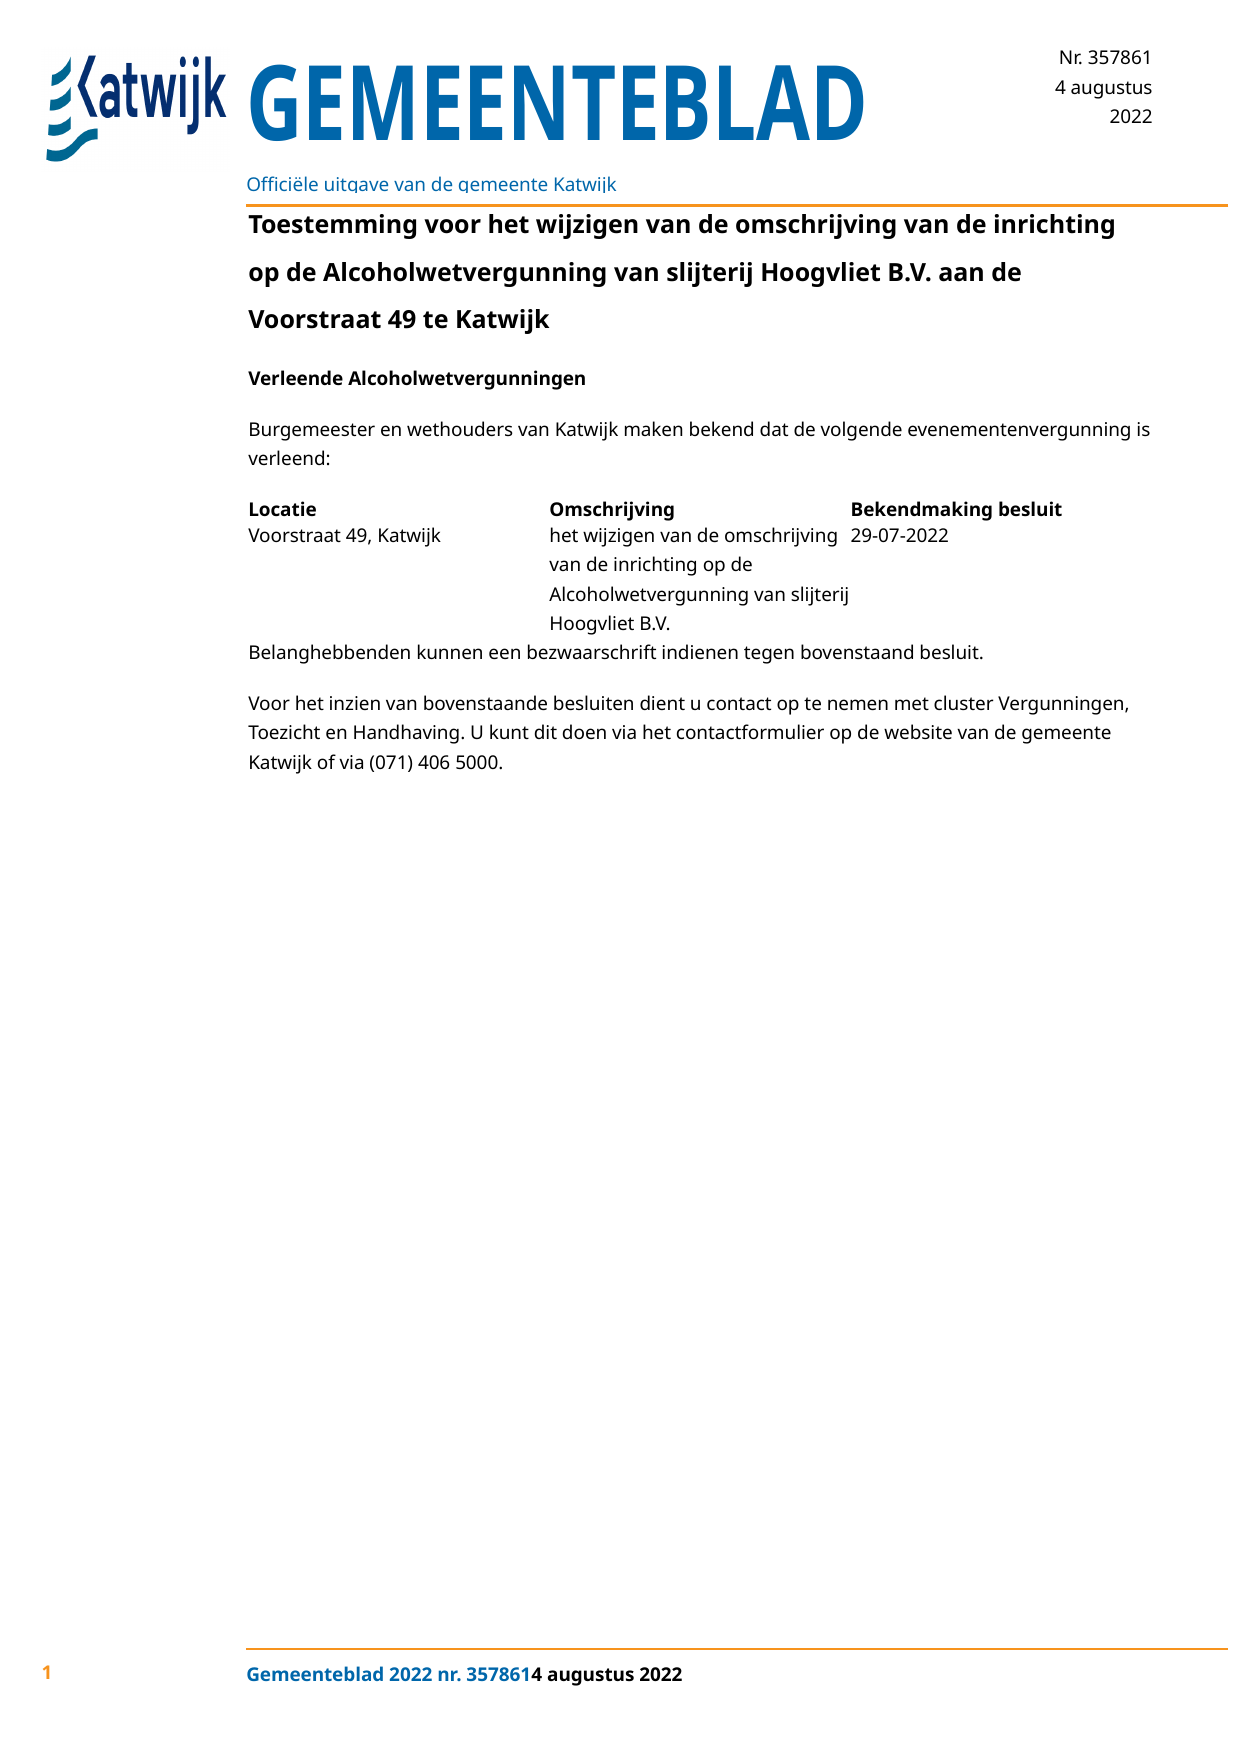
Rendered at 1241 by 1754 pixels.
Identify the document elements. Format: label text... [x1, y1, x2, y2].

table_header Omschrijving [549, 496, 850, 522]
picture [41, 47, 231, 172]
text Verleende Alcoholwetvergunningen [248, 366, 1152, 391]
text Belanghebbenden kunnen een bezwaarschrift indienen tegen bovenstaand besluit. [248, 639, 1152, 665]
table_header Locatie [248, 496, 549, 522]
text Voor het inzien van bovenstaande besluiten dient u contact op te nemen met cluster Vergunningen, Toezicht en Handhaving. U kunt dit doen via het contactformulier op de website van de gemeente Katwijk of via (071) 406 5000. [248, 690, 1152, 775]
text Burgemeester en wethouders van Katwijk maken bekend dat de volgende evenementenvergunning is verleend: [248, 416, 1152, 471]
text Toestemming voor het wijzigen van de omschrijving van de inrichting op de Alcoholwetvergunning van slijterij Hoogvliet B.V. aan de Voorstraat 49 te Katwijk [248, 207, 1152, 336]
table_header Bekendmaking besluit [850, 496, 1152, 522]
table_cell 29-07-2022 [850, 522, 1152, 636]
table_cell het wijzigen van de omschrijving van de inrichting op de Alcoholwetvergunning van slijterij Hoogvliet B.V. [549, 522, 850, 636]
table_cell Voorstraat 49, Katwijk [248, 522, 549, 636]
